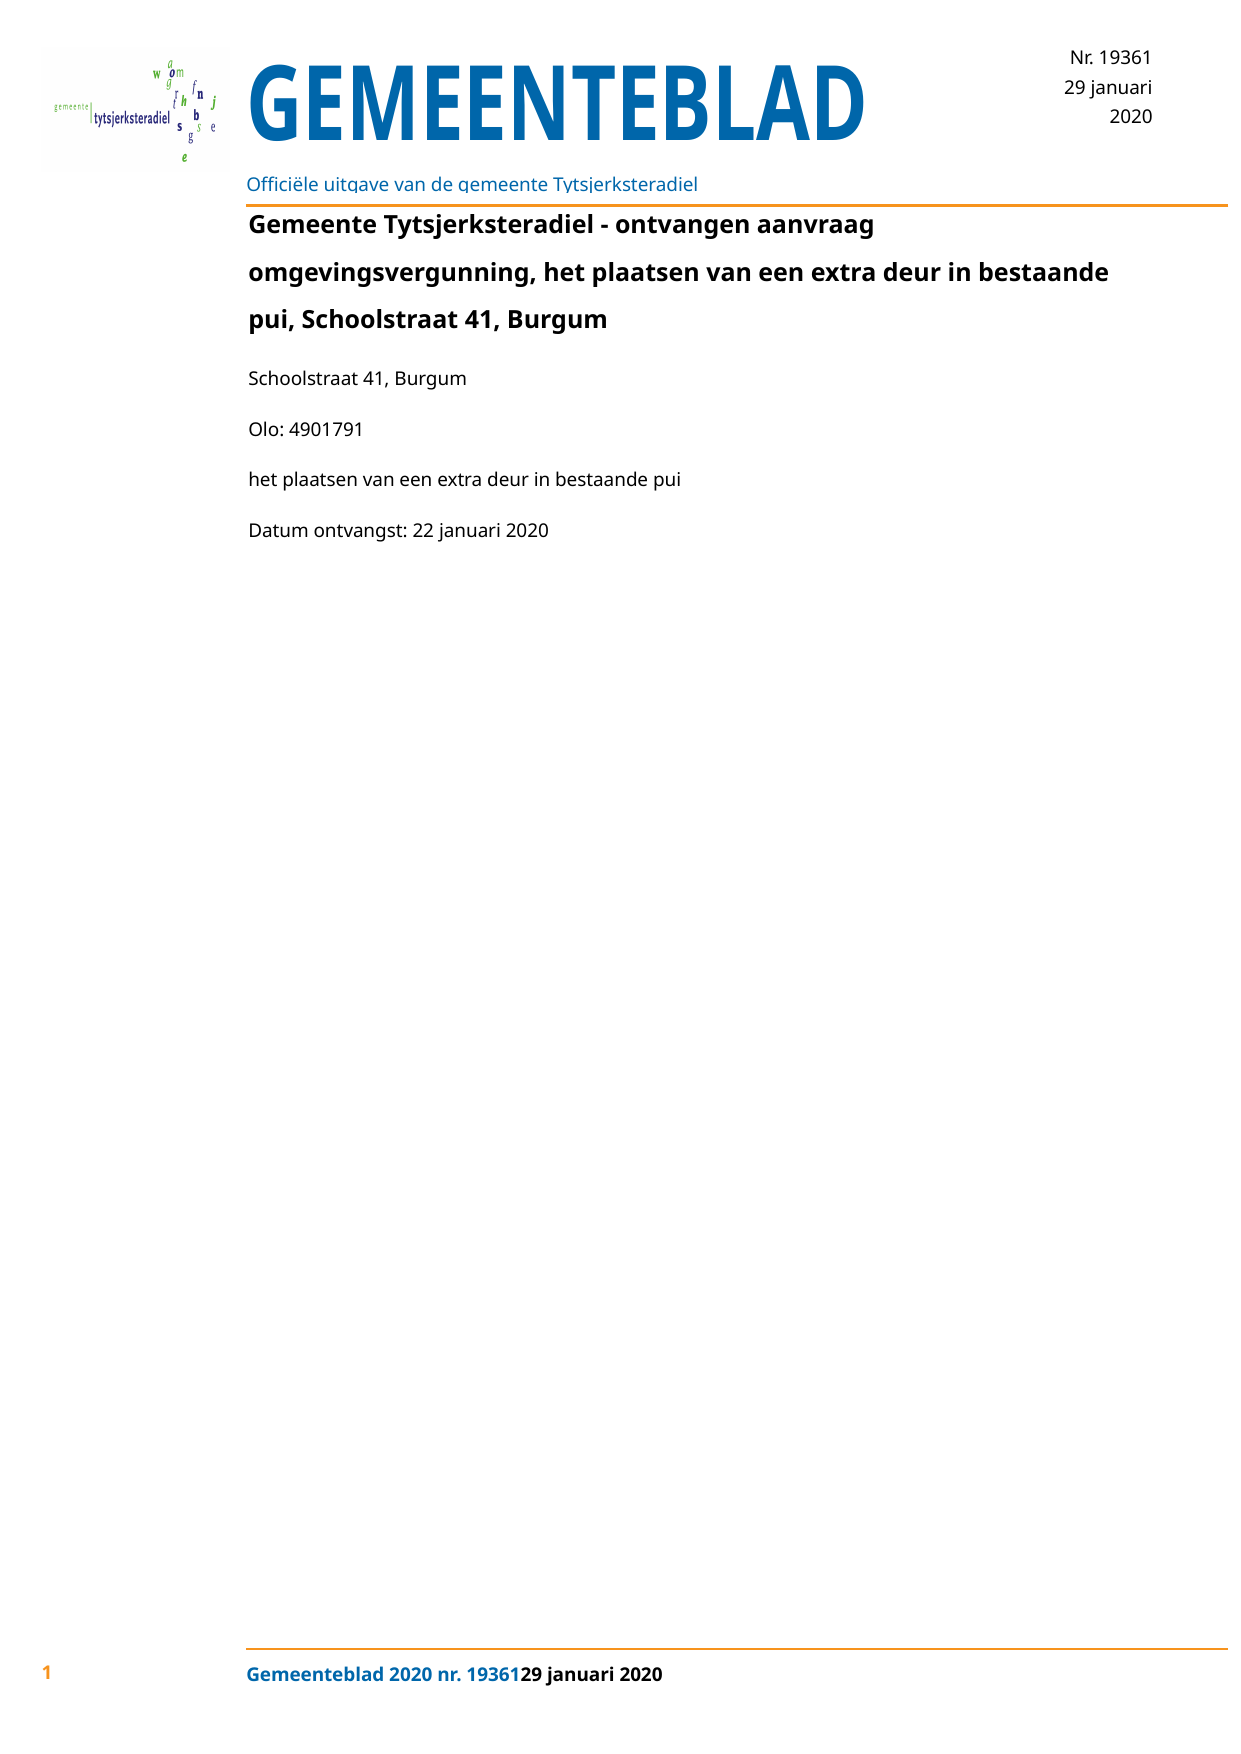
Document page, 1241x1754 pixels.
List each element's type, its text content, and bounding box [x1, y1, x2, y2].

text Olo: 4901791 [248, 416, 1152, 442]
text het plaatsen van een extra deur in bestaande pui [248, 466, 1152, 492]
picture [41, 47, 231, 172]
text Schoolstraat 41, Burgum [248, 366, 1152, 391]
text Datum ontvangst: 22 januari 2020 [248, 517, 1152, 542]
text Gemeente Tytsjerksteradiel - ontvangen aanvraag omgevingsvergunning, het plaatsen van een extra deur in bestaande pui, Schoolstraat 41, Burgum [248, 207, 1152, 336]
